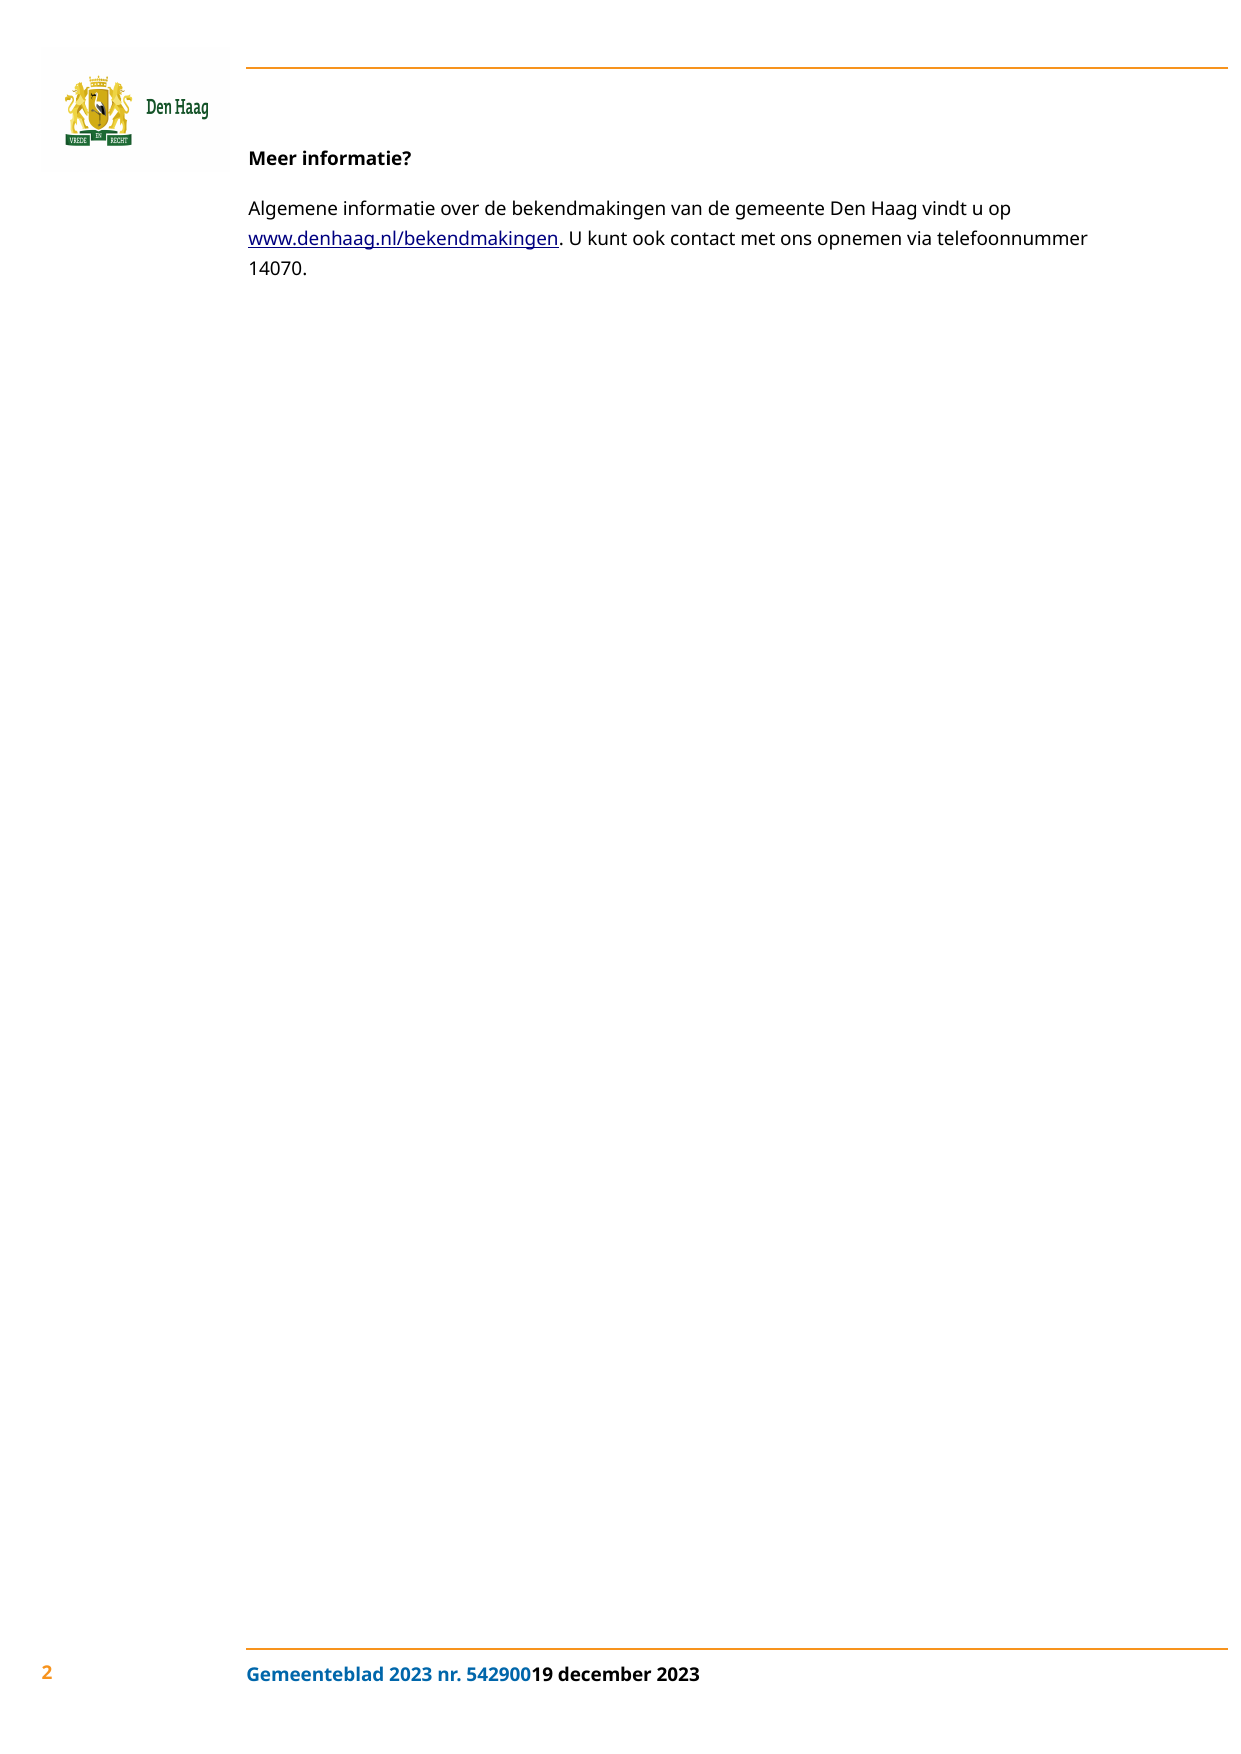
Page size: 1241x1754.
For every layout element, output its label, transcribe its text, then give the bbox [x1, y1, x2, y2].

picture [41, 47, 231, 172]
text Algemene informatie over de bekendmakingen van de gemeente Den Haag vindt u op www.denhaag.nl/bekendmakingen. U kunt ook contact met ons opnemen via telefoonnummer 14070. [248, 196, 1152, 281]
text Meer informatie? [248, 145, 1152, 171]
